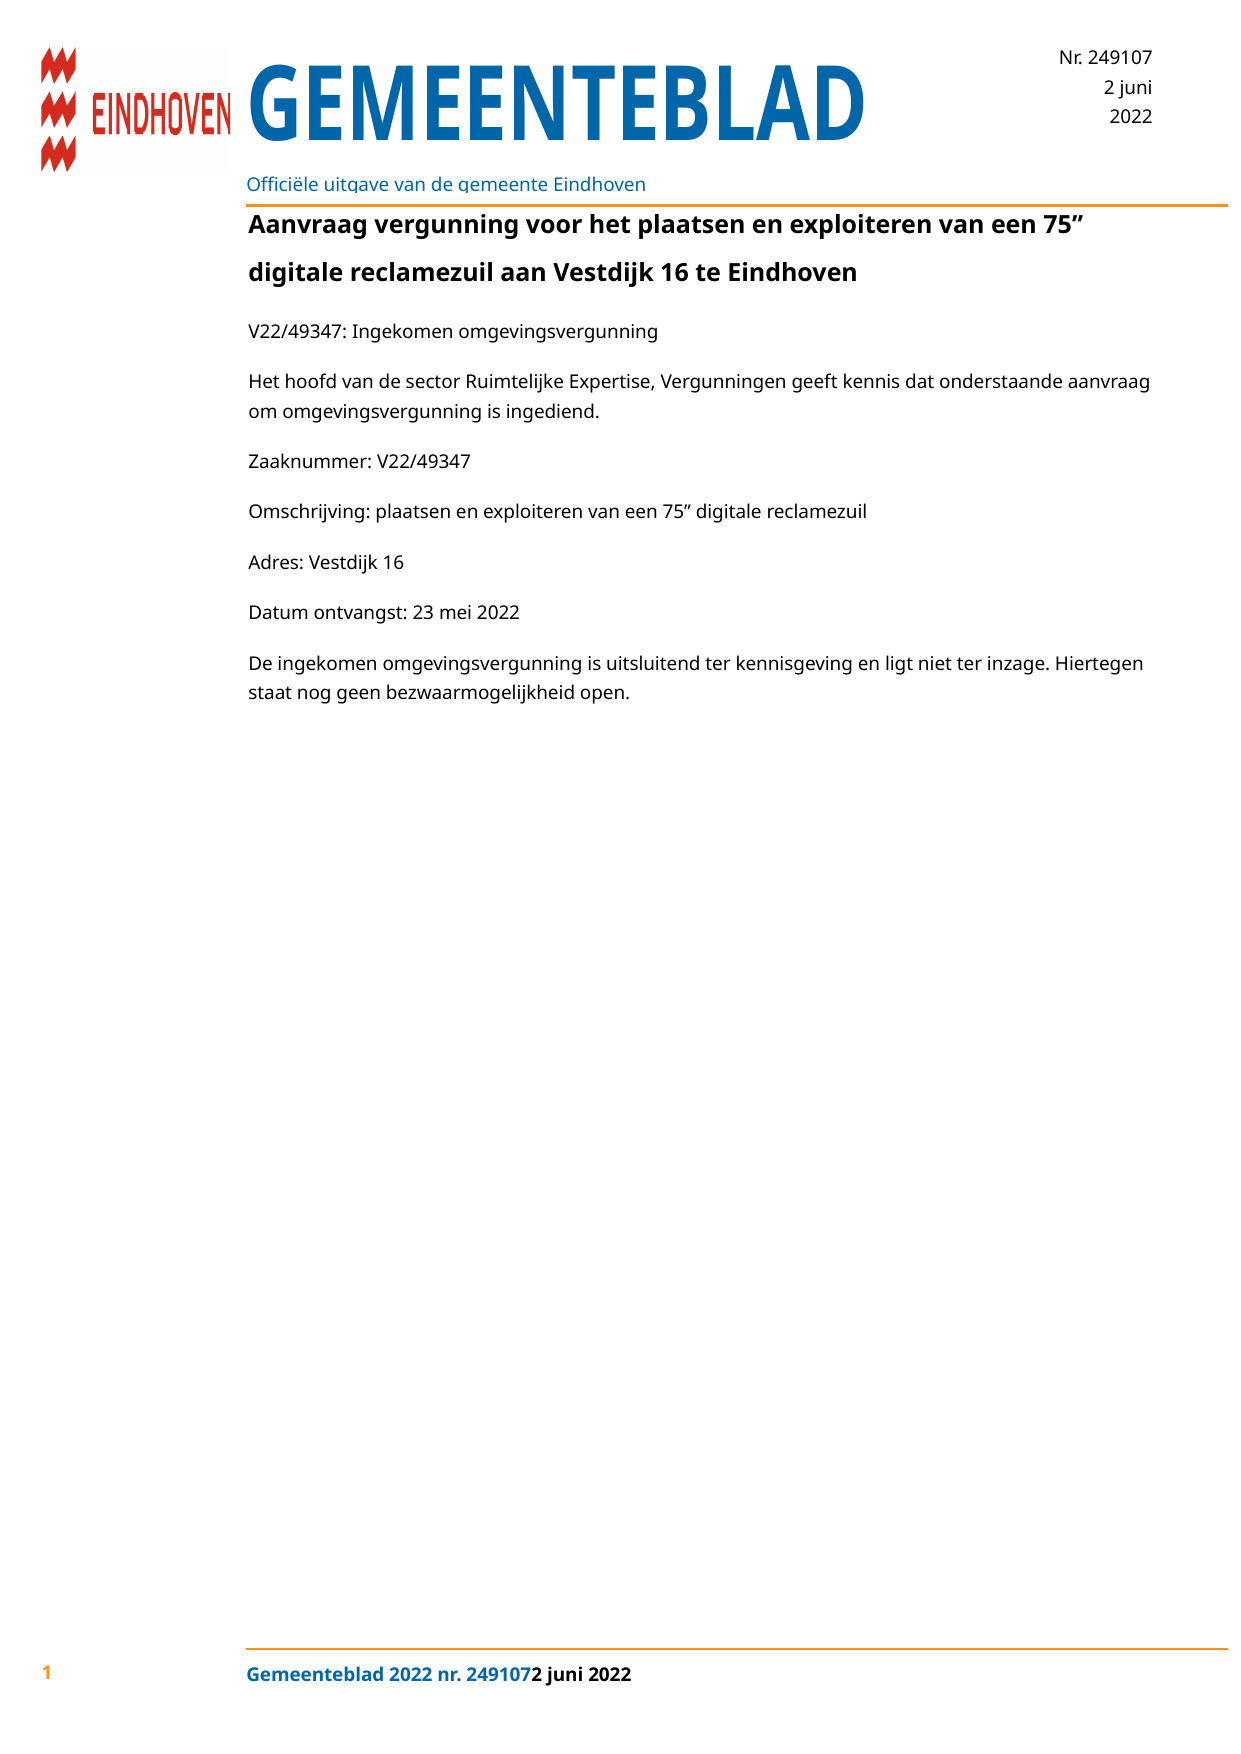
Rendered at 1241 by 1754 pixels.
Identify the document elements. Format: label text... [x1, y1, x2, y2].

text Omschrijving: plaatsen en exploiteren van een 75” digitale reclamezuil [248, 499, 1152, 524]
text De ingekomen omgevingsvergunning is uitsluitend ter kennisgeving en ligt niet ter inzage. Hiertegen staat nog geen bezwaarmogelijkheid open. [248, 650, 1152, 705]
text Het hoofd van de sector Ruimtelijke Expertise, Vergunningen geeft kennis dat onderstaande aanvraag om omgevingsvergunning is ingediend. [248, 368, 1152, 424]
picture [41, 47, 231, 172]
text Adres: Vestdijk 16 [248, 549, 1152, 575]
text Datum ontvangst: 23 mei 2022 [248, 599, 1152, 625]
text Aanvraag vergunning voor het plaatsen en exploiteren van een 75” digitale reclamezuil aan Vestdijk 16 te Eindhoven [248, 207, 1152, 288]
text V22/49347: Ingekomen omgevingsvergunning [248, 318, 1152, 344]
text Zaaknummer: V22/49347 [248, 448, 1152, 474]
